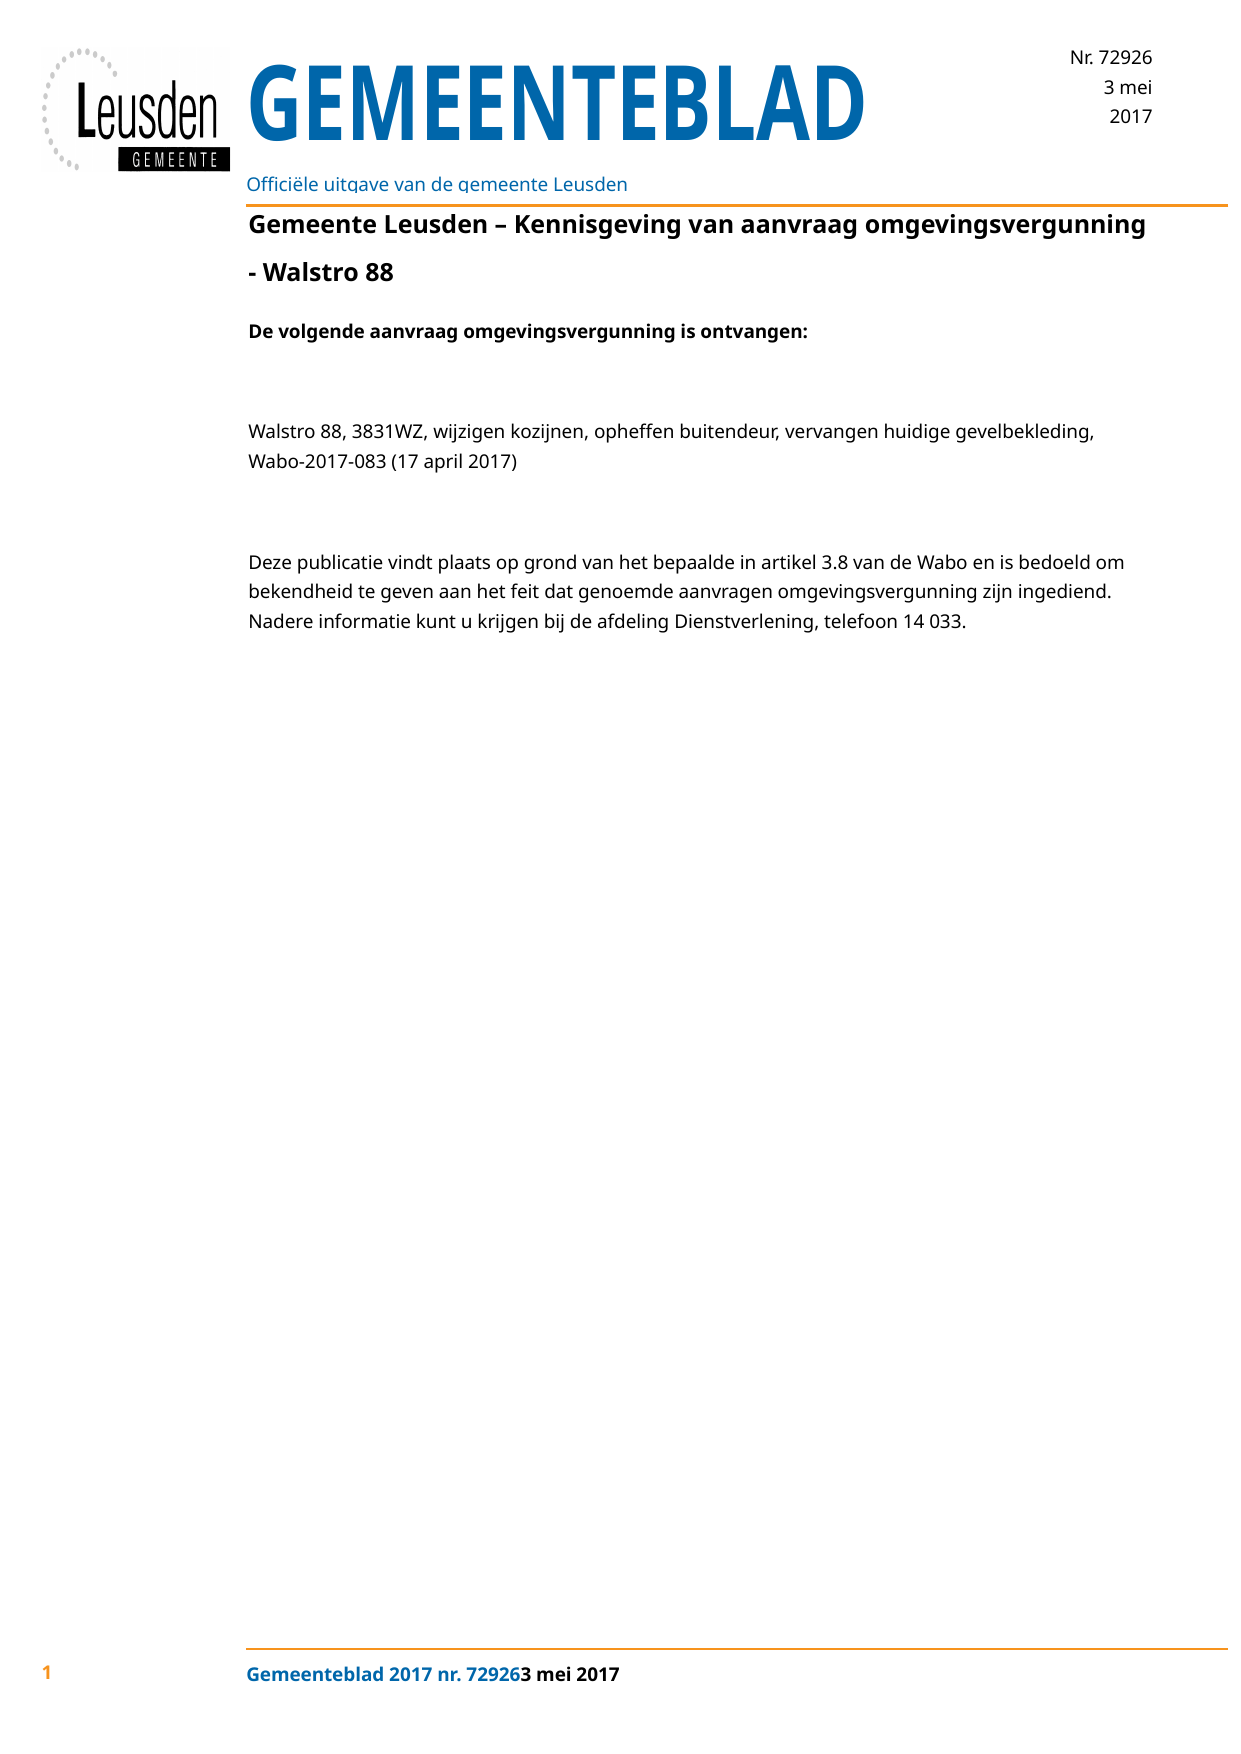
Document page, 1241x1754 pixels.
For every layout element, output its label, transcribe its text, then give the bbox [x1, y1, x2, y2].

text De volgende aanvraag omgevingsvergunning is ontvangen: [248, 318, 1152, 344]
text Deze publicatie vindt plaats op grond van het bepaalde in artikel 3.8 van de Wabo en is bedoeld om bekendheid te geven aan het feit dat genoemde aanvragen omgevingsvergunning zijn ingediend. Nadere informatie kunt u krijgen bij de afdeling Dienstverlening, telefoon 14 033. [248, 549, 1152, 634]
text Gemeente Leusden – Kennisgeving van aanvraag omgevingsvergunning - Walstro 88 [248, 207, 1152, 288]
picture [41, 47, 231, 172]
text Walstro 88, 3831WZ, wijzigen kozijnen, opheffen buitendeur, vervangen huidige gevelbekleding, Wabo-2017-083 (17 april 2017) [248, 419, 1152, 474]
